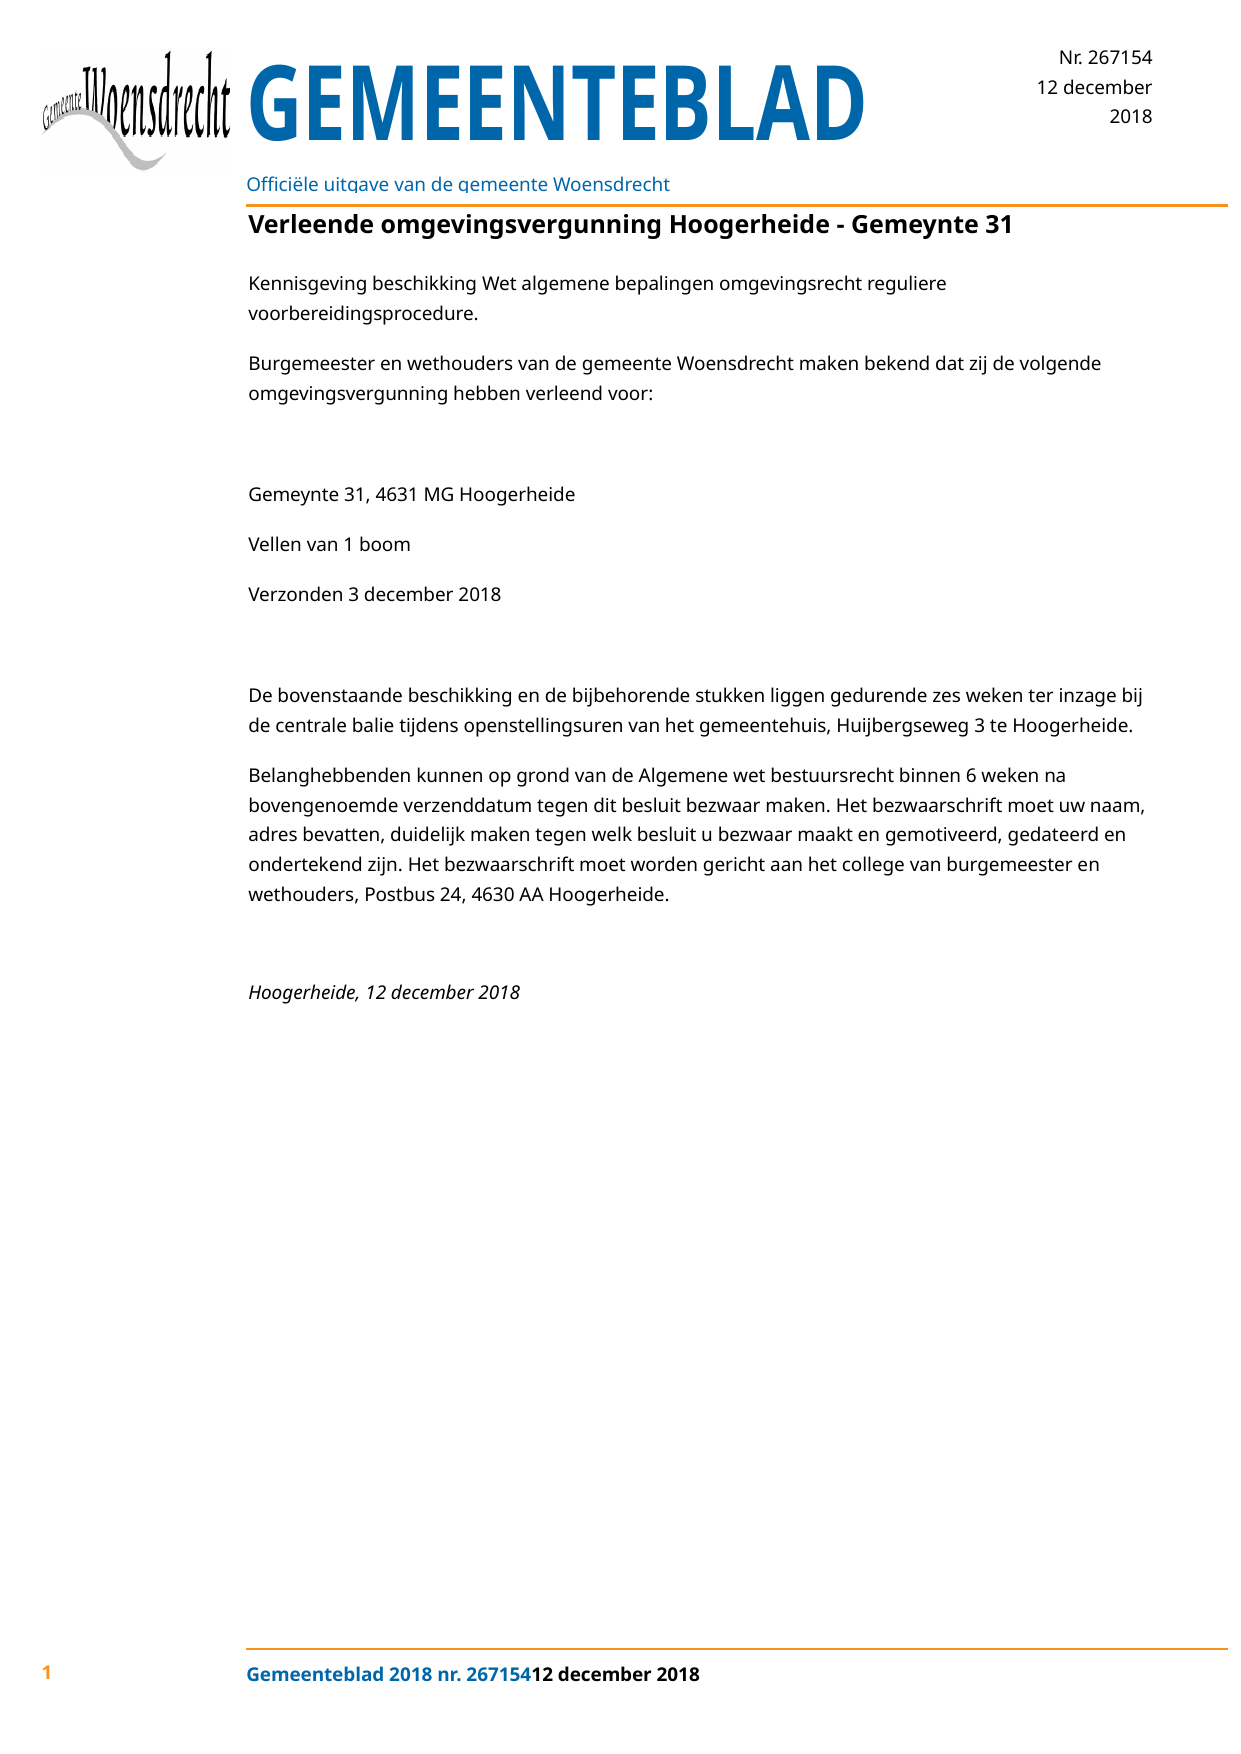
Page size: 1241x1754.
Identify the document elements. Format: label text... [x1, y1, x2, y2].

text Verleende omgevingsvergunning Hoogerheide - Gemeynte 31 [248, 207, 1152, 241]
text Belanghebbenden kunnen op grond van de Algemene wet bestuursrecht binnen 6 weken na bovengenoemde verzenddatum tegen dit besluit bezwaar maken. Het bezwaarschrift moet uw naam, adres bevatten, duidelijk maken tegen welk besluit u bezwaar maakt en gemotiveerd, gedateerd en ondertekend zijn. Het bezwaarschrift moet worden gericht aan het college van burgemeester en wethouders, Postbus 24, 4630 AA Hoogerheide. [248, 762, 1152, 906]
text Vellen van 1 boom [248, 531, 1152, 557]
picture [41, 47, 231, 172]
text Kennisgeving beschikking Wet algemene bepalingen omgevingsrecht reguliere voorbereidingsprocedure. [248, 270, 1152, 326]
text Hoogerheide, 12 december 2018 [248, 979, 1152, 1005]
text Verzonden 3 december 2018 [248, 582, 1152, 607]
text De bovenstaande beschikking en de bijbehorende stukken liggen gedurende zes weken ter inzage bij de centrale balie tijdens openstellingsuren van het gemeentehuis, Huijbergseweg 3 te Hoogerheide. [248, 682, 1152, 738]
text Gemeynte 31, 4631 MG Hoogerheide [248, 481, 1152, 506]
text Burgemeester en wethouders van de gemeente Woensdrecht maken bekend dat zij de volgende omgevingsvergunning hebben verleend voor: [248, 350, 1152, 406]
